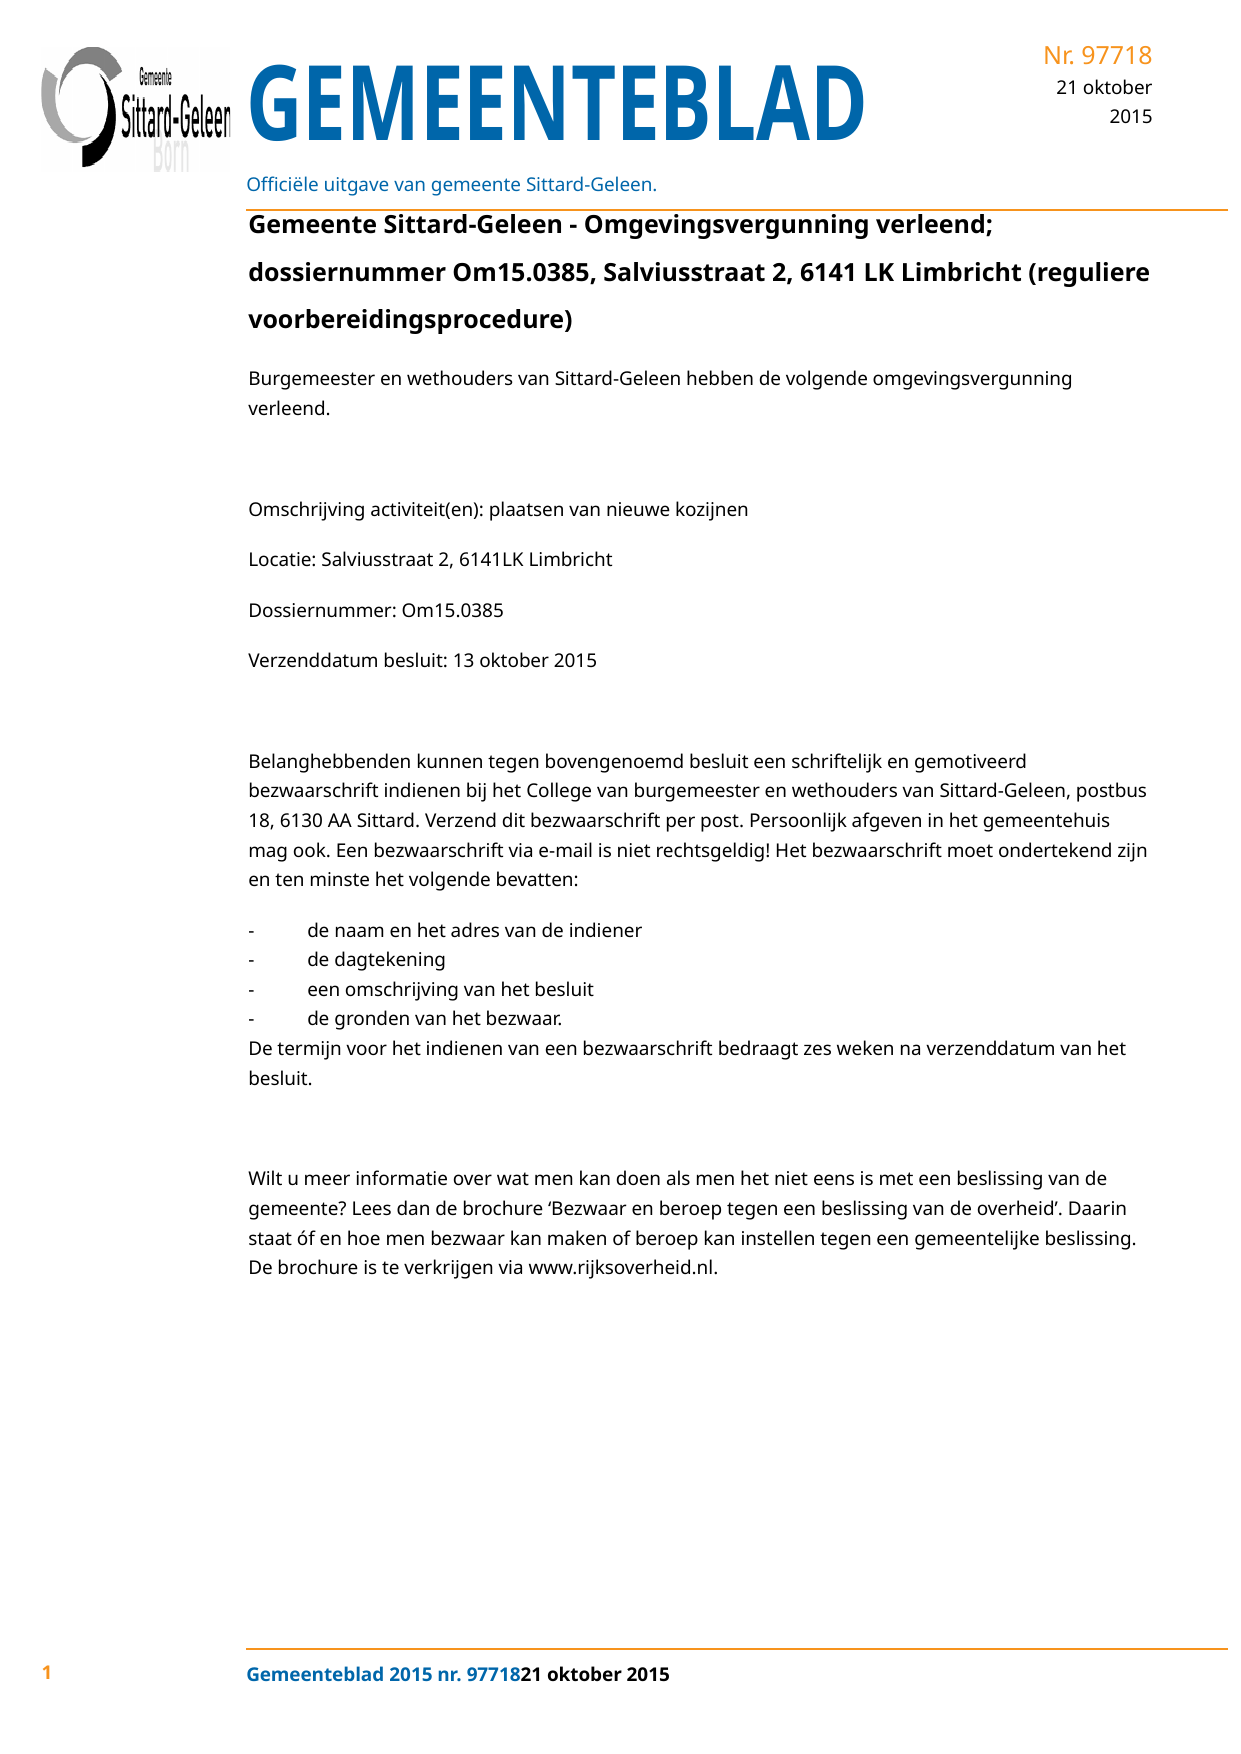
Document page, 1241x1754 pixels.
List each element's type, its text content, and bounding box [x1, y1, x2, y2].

list de dagtekening [248, 946, 1152, 972]
list de naam en het adres van de indiener [248, 917, 1152, 942]
text Dossiernummer: Om15.0385 [248, 597, 1152, 622]
text Wilt u meer informatie over wat men kan doen als men het niet eens is met een beslissing van de gemeente? Lees dan de brochure ‘Bezwaar en beroep tegen een beslissing van de overheid’. Daarin staat óf en hoe men bezwaar kan maken of beroep kan instellen tegen een gemeentelijke beslissing. De brochure is te verkrijgen via www.rijksoverheid.nl. [248, 1166, 1152, 1280]
text Burgemeester en wethouders van Sittard-Geleen hebben de volgende omgevingsvergunning verleend. [248, 366, 1152, 421]
text De termijn voor het indienen van een bezwaarschrift bedraagt zes weken na verzenddatum van het besluit. [248, 1035, 1152, 1090]
text Locatie: Salviusstraat 2, 6141LK Limbricht [248, 546, 1152, 572]
list een omschrijving van het besluit [248, 976, 1152, 1002]
list de gronden van het bezwaar. [248, 1006, 1152, 1031]
text Verzenddatum besluit: 13 oktober 2015 [248, 647, 1152, 673]
text Omschrijving activiteit(en): plaatsen van nieuwe kozijnen [248, 496, 1152, 522]
text Belanghebbenden kunnen tegen bovengenoemd besluit een schriftelijk en gemotiveerd bezwaarschrift indienen bij het College van burgemeester en wethouders van Sittard-Geleen, postbus 18, 6130 AA Sittard. Verzend dit bezwaarschrift per post. Persoonlijk afgeven in het gemeentehuis mag ook. Een bezwaarschrift via e-mail is niet rechtsgeldig! Het bezwaarschrift moet ondertekend zijn en ten minste het volgende bevatten: [248, 748, 1152, 892]
text Gemeente Sittard-Geleen - Omgevingsvergunning verleend; dossiernummer Om15.0385, Salviusstraat 2, 6141 LK Limbricht (reguliere voorbereidingsprocedure) [248, 211, 1152, 336]
picture [41, 47, 231, 172]
